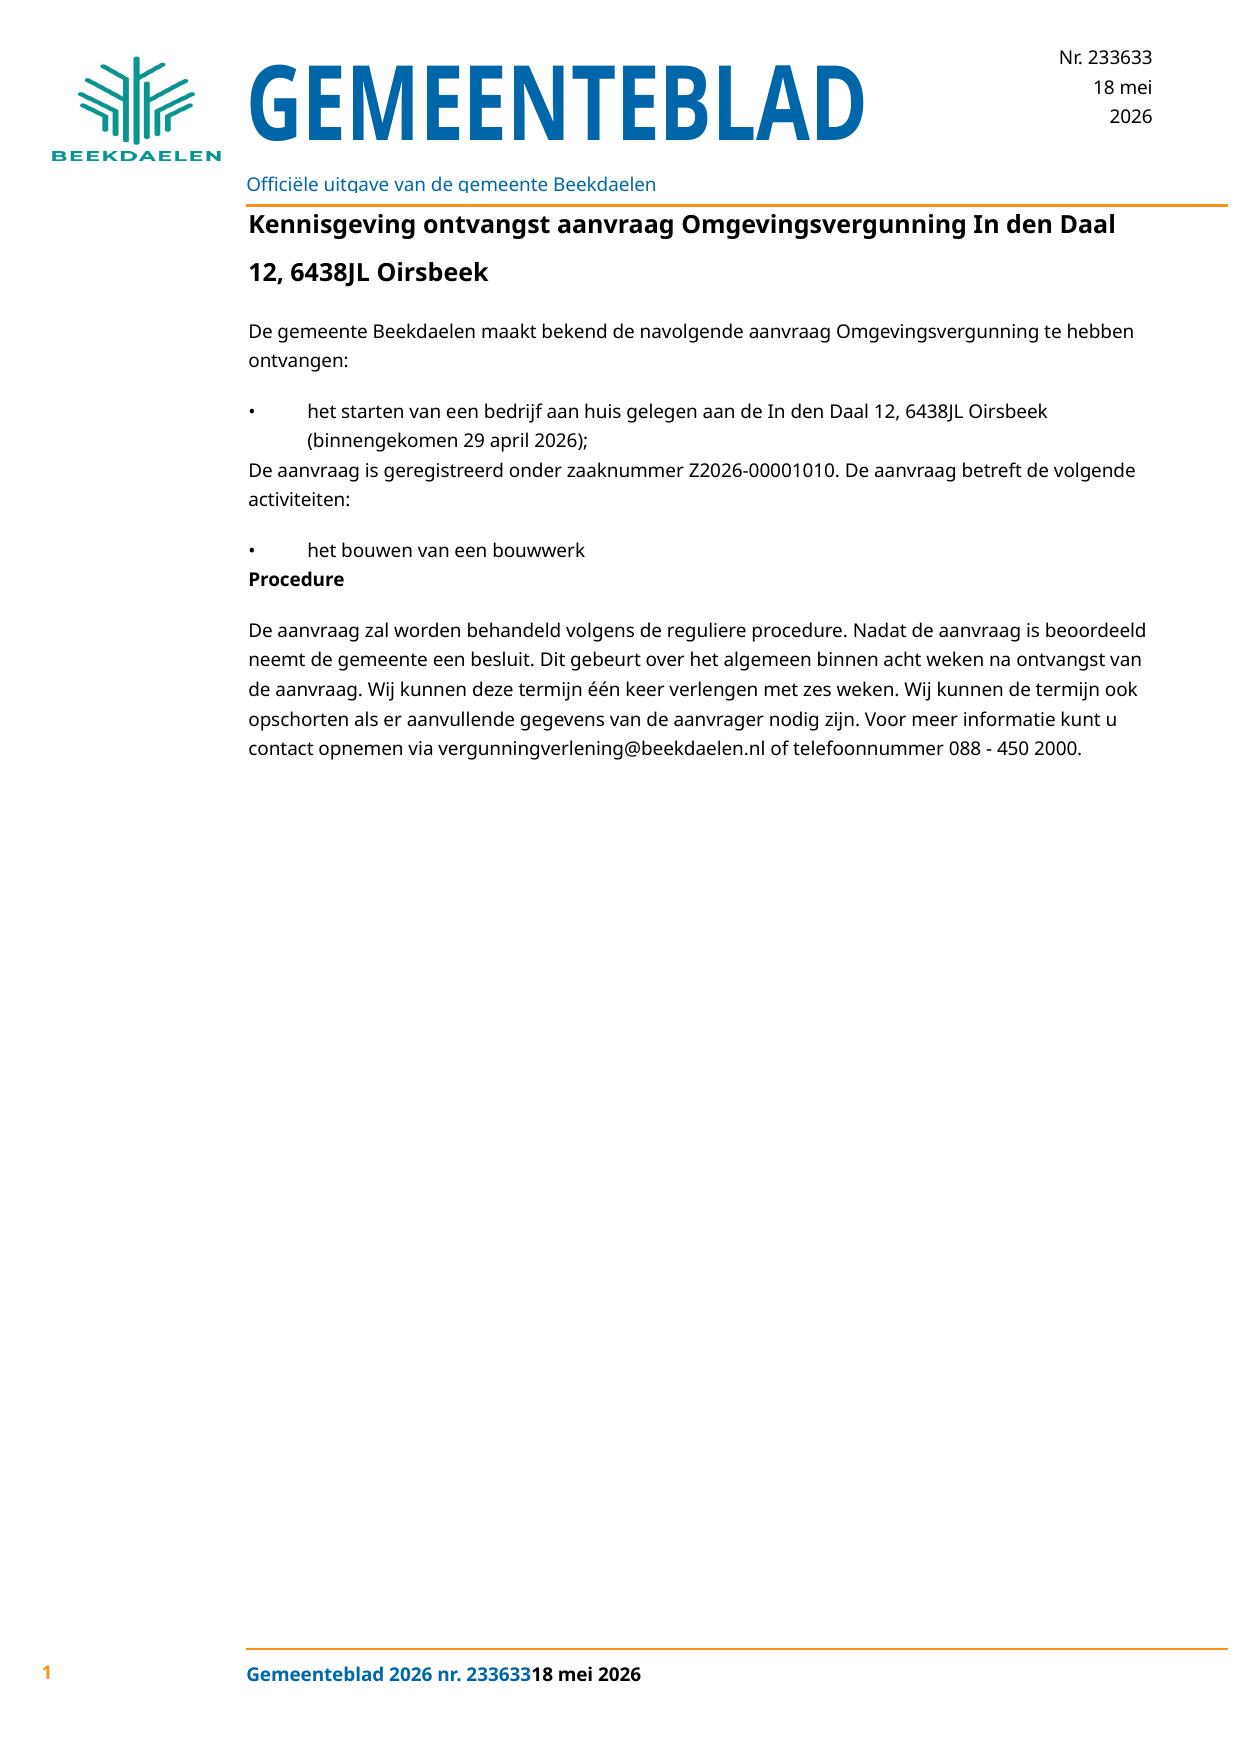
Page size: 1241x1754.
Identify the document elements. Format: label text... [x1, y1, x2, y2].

text De aanvraag is geregistreerd onder zaaknummer Z2026-00001010. De aanvraag betreft de volgende activiteiten: [248, 457, 1152, 512]
list het bouwen van een bouwwerk [248, 537, 1152, 563]
text De aanvraag zal worden behandeld volgens de reguliere procedure. Nadat de aanvraag is beoordeeld neemt de gemeente een besluit. Dit gebeurt over het algemeen binnen acht weken na ontvangst van de aanvraag. Wij kunnen deze termijn één keer verlengen met zes weken. Wij kunnen de termijn ook opschorten als er aanvullende gegevens van de aanvrager nodig zijn. Voor meer informatie kunt u contact opnemen via vergunningverlening@beekdaelen.nl of telefoonnummer 088 - 450 2000. [248, 617, 1152, 761]
text De gemeente Beekdaelen maakt bekend de navolgende aanvraag Omgevingsvergunning te hebben ontvangen: [248, 318, 1152, 373]
text Kennisgeving ontvangst aanvraag Omgevingsvergunning In den Daal 12, 6438JL Oirsbeek [248, 207, 1152, 288]
text Procedure [248, 567, 1152, 592]
picture [41, 47, 231, 172]
list het starten van een bedrijf aan huis gelegen aan de In den Daal 12, 6438JL Oirsbeek (binnengekomen 29 april 2026); [248, 398, 1152, 453]
